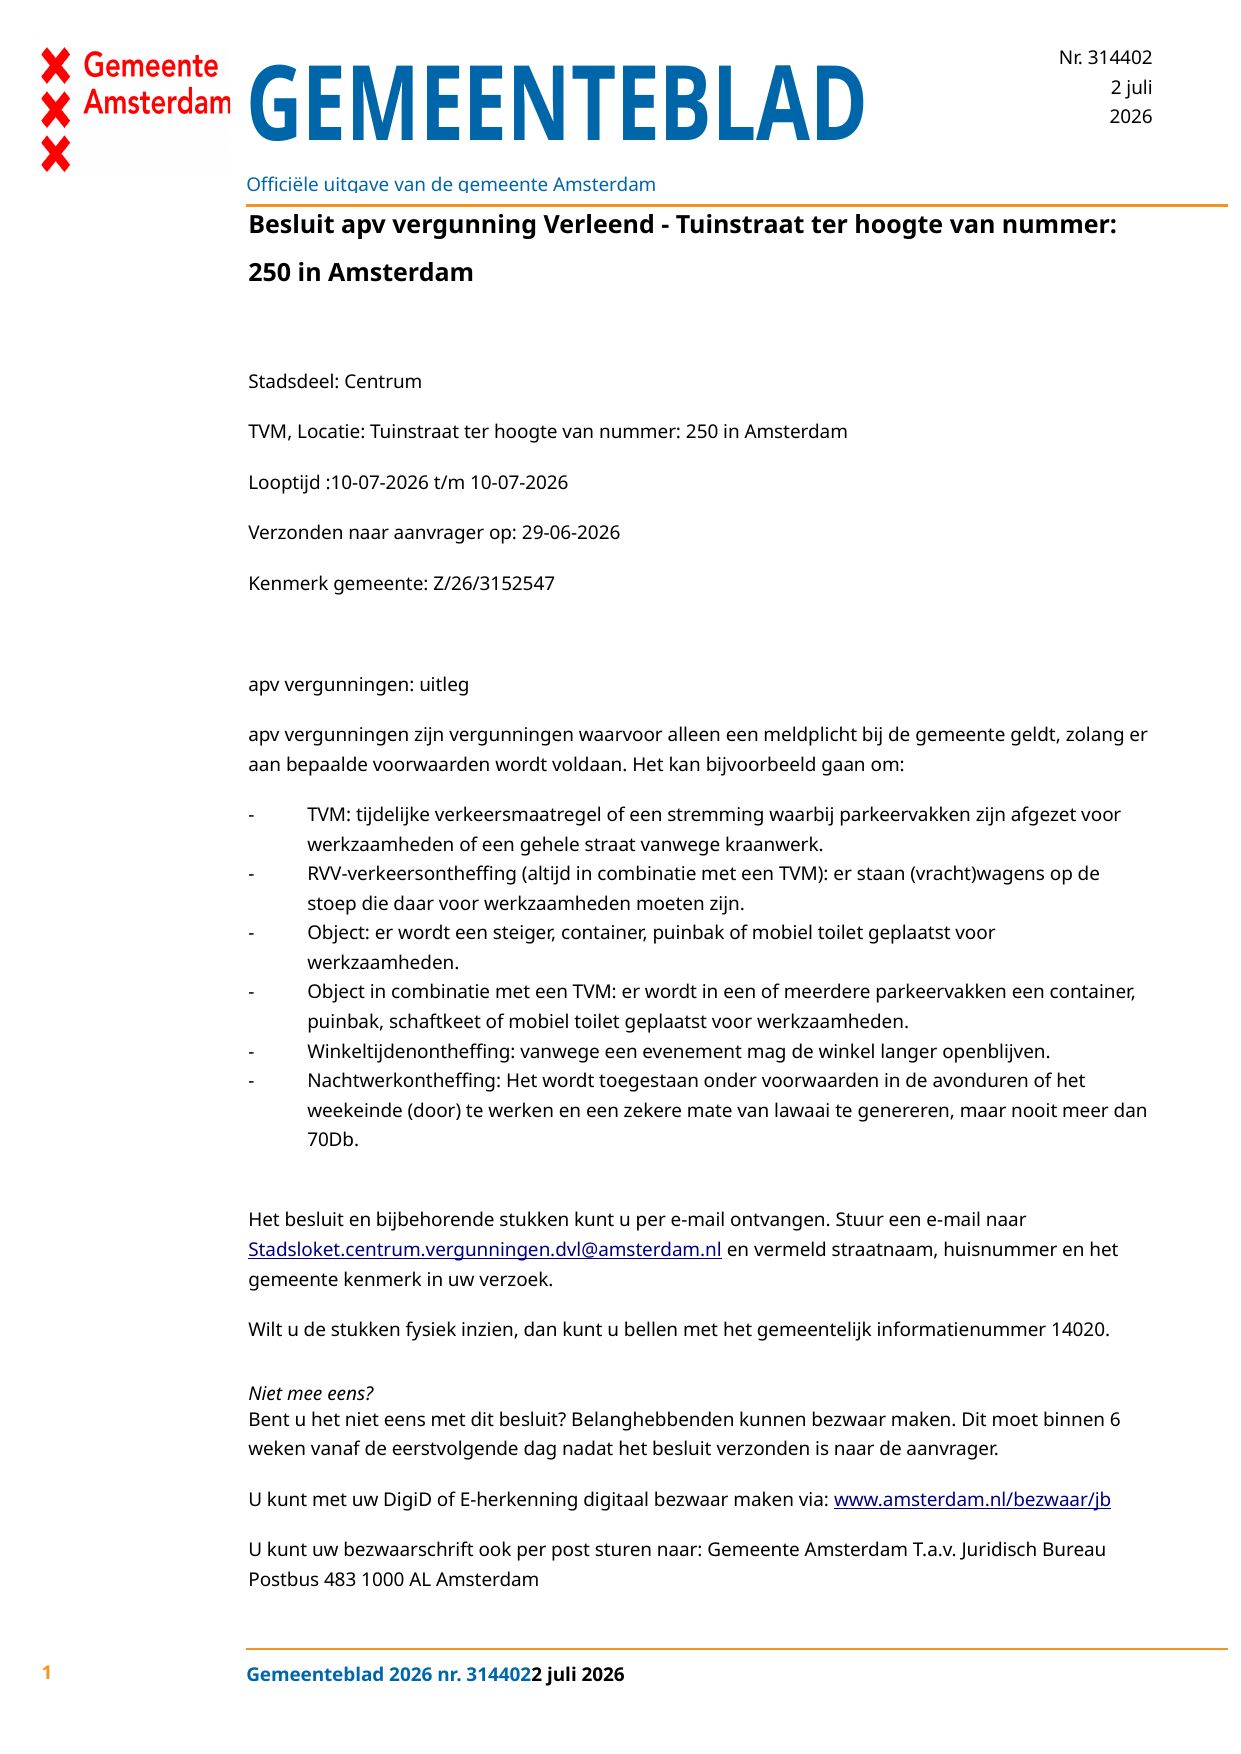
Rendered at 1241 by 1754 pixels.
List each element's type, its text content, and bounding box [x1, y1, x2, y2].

text U kunt uw bezwaarschrift ook per post sturen naar: Gemeente Amsterdam T.a.v. Juridisch Bureau Postbus 483 1000 AL Amsterdam [248, 1536, 1152, 1592]
text Besluit apv vergunning Verleend - Tuinstraat ter hoogte van nummer: 250 in Amsterdam [248, 207, 1152, 288]
text TVM, Locatie: Tuinstraat ter hoogte van nummer: 250 in Amsterdam [248, 419, 1152, 444]
text Stadsdeel: Centrum [248, 368, 1152, 394]
list TVM: tijdelijke verkeersmaatregel of een stremming waarbij parkeervakken zijn afgezet voor werkzaamheden of een gehele straat vanwege kraanwerk. [248, 801, 1152, 857]
text U kunt met uw DigiD of E-herkenning digitaal bezwaar maken via: www.amsterdam.nl/bezwaar/jb [248, 1486, 1152, 1512]
list Object: er wordt een steiger, container, puinbak of mobiel toilet geplaatst voor werkzaamheden. [248, 919, 1152, 975]
text Verzonden naar aanvrager op: 29-06-2026 [248, 519, 1152, 545]
list Winkeltijdenontheffing: vanwege een evenement mag de winkel langer openblijven. [248, 1038, 1152, 1064]
text apv vergunningen: uitleg [248, 671, 1152, 697]
list Object in combinatie met een TVM: er wordt in een of meerdere parkeervakken een container, puinbak, schaftkeet of mobiel toilet geplaatst voor werkzaamheden. [248, 979, 1152, 1034]
text Niet mee eens? [248, 1380, 1152, 1406]
text Het besluit en bijbehorende stukken kunt u per e-mail ontvangen. Stuur een e-mail naar Stadsloket.centrum.vergunningen.dvl@amsterdam.nl en vermeld straatnaam, huisnummer en het gemeente kenmerk in uw verzoek. [248, 1207, 1152, 1292]
text Kenmerk gemeente: Z/26/3152547 [248, 570, 1152, 596]
picture [41, 47, 231, 172]
text apv vergunningen zijn vergunningen waarvoor alleen een meldplicht bij de gemeente geldt, zolang er aan bepaalde voorwaarden wordt voldaan. Het kan bijvoorbeeld gaan om: [248, 721, 1152, 777]
list Nachtwerkontheffing: Het wordt toegestaan onder voorwaarden in de avonduren of het weekeinde (door) te werken en een zekere mate van lawaai te genereren, maar nooit meer dan 70Db. [248, 1067, 1152, 1152]
list RVV-verkeersontheffing (altijd in combinatie met een TVM): er staan (vracht)wagens op de stoep die daar voor werkzaamheden moeten zijn. [248, 860, 1152, 916]
text Wilt u de stukken fysiek inzien, dan kunt u bellen met het gemeentelijk informatienummer 14020. [248, 1316, 1152, 1342]
text Bent u het niet eens met dit besluit? Belanghebbenden kunnen bezwaar maken. Dit moet binnen 6 weken vanaf de eerstvolgende dag nadat het besluit verzonden is naar de aanvrager. [248, 1406, 1152, 1461]
text Looptijd :10-07-2026 t/m 10-07-2026 [248, 469, 1152, 495]
